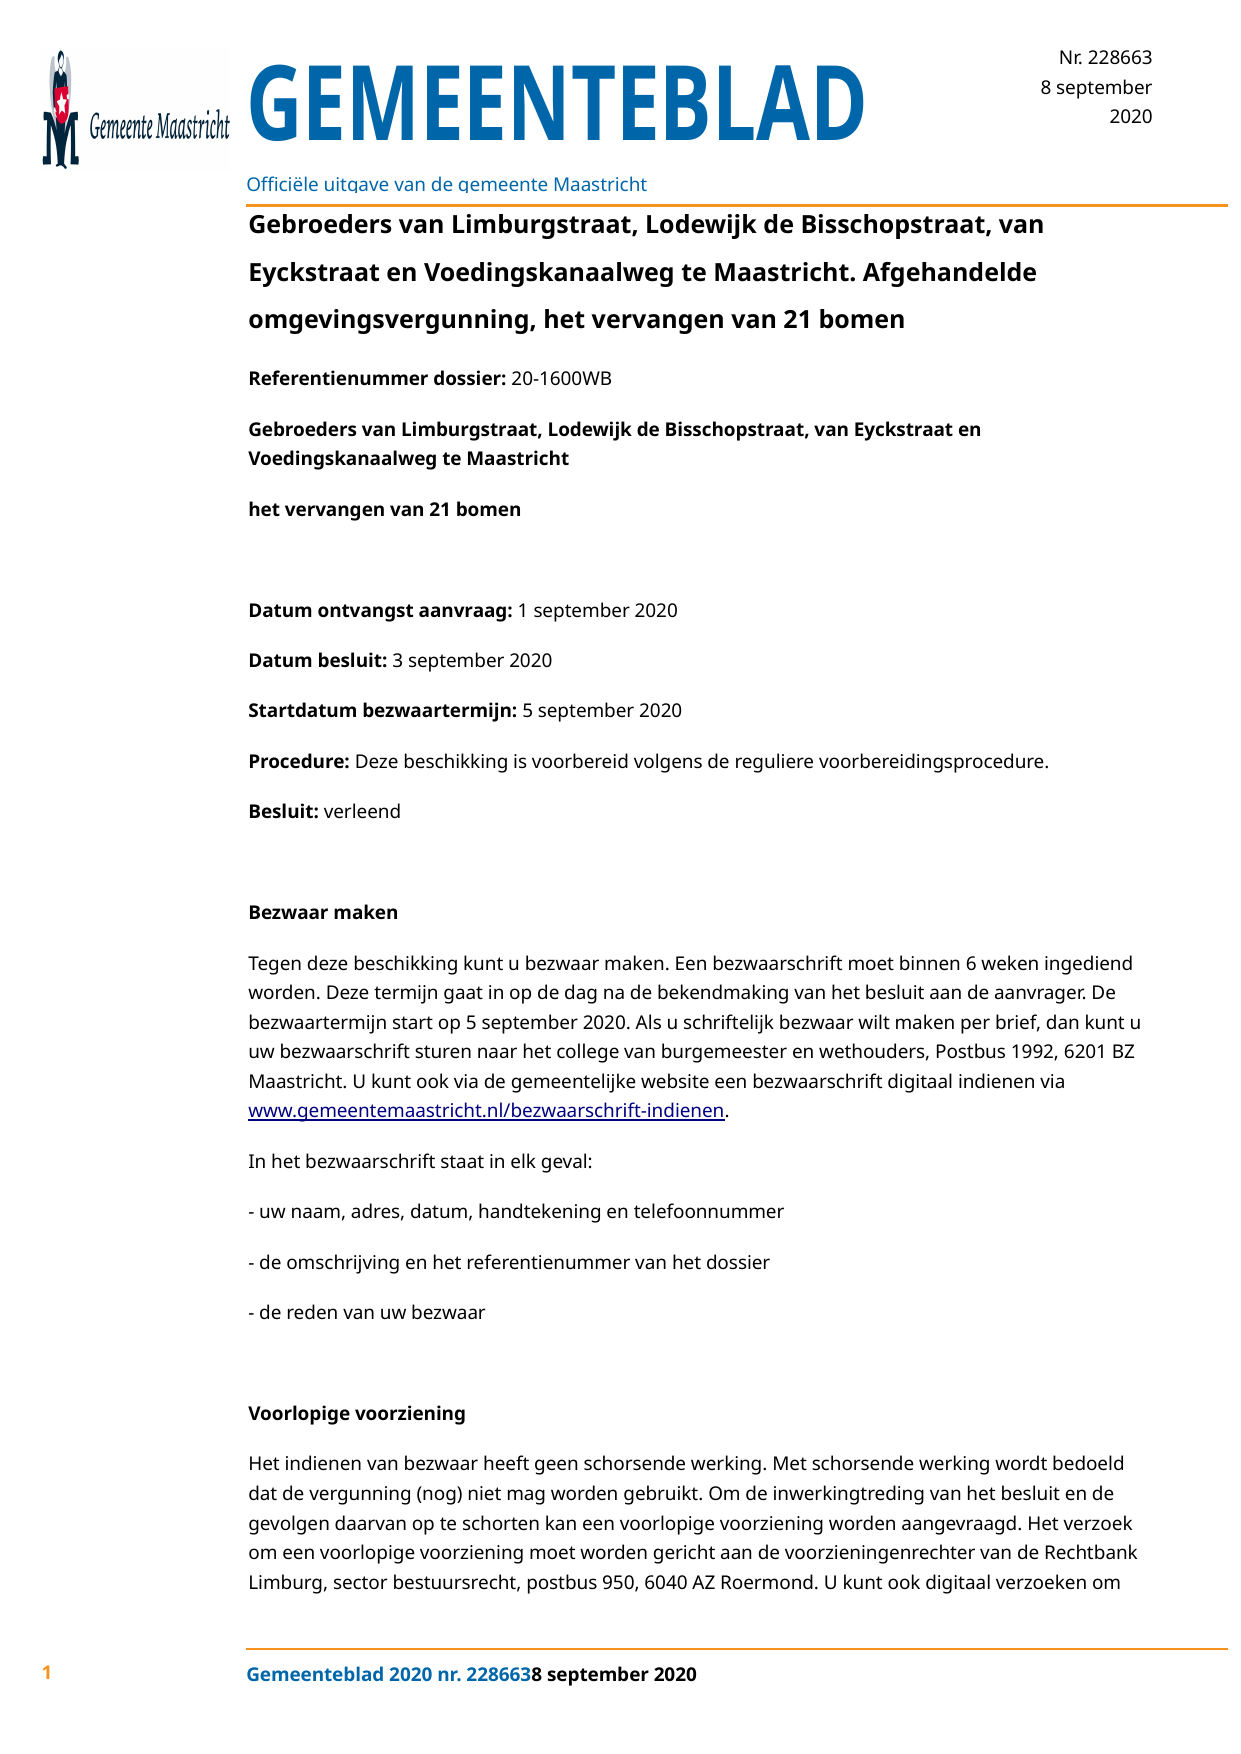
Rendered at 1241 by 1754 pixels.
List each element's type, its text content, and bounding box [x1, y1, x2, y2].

text - de reden van uw bezwaar [248, 1299, 1152, 1325]
text Voorlopige voorziening [248, 1400, 1152, 1426]
text Procedure: Deze beschikking is voorbereid volgens de reguliere voorbereidingsprocedure. [248, 748, 1152, 774]
text In het bezwaarschrift staat in elk geval: [248, 1148, 1152, 1174]
text Referentienummer dossier: 20-1600WB [248, 366, 1152, 391]
text het vervangen van 21 bomen [248, 496, 1152, 522]
picture [41, 47, 231, 172]
text Bezwaar maken [248, 899, 1152, 925]
text Datum besluit: 3 september 2020 [248, 647, 1152, 673]
text Datum ontvangst aanvraag: 1 september 2020 [248, 597, 1152, 622]
text Besluit: verleend [248, 798, 1152, 824]
text Gebroeders van Limburgstraat, Lodewijk de Bisschopstraat, van Eyckstraat en Voedingskanaalweg te Maastricht [248, 416, 1152, 471]
text - de omschrijving en het referentienummer van het dossier [248, 1249, 1152, 1274]
text Het indienen van bezwaar heeft geen schorsende werking. Met schorsende werking wordt bedoeld dat de vergunning (nog) niet mag worden gebruikt. Om de inwerkingtreding van het besluit en de gevolgen daarvan op te schorten kan een voorlopige voorziening worden aangevraagd. Het verzoek om een voorlopige voorziening moet worden gericht aan de voorzieningenrechter van de Rechtbank Limburg, sector bestuursrecht, postbus 950, 6040 AZ Roermond. U kunt ook digitaal verzoeken om [248, 1451, 1152, 1594]
text - uw naam, adres, datum, handtekening en telefoonnummer [248, 1198, 1152, 1224]
text Gebroeders van Limburgstraat, Lodewijk de Bisschopstraat, van Eyckstraat en Voedingskanaalweg te Maastricht. Afgehandelde omgevingsvergunning, het vervangen van 21 bomen [248, 207, 1152, 336]
text Tegen deze beschikking kunt u bezwaar maken. Een bezwaarschrift moet binnen 6 weken ingediend worden. Deze termijn gaat in op de dag na de bekendmaking van het besluit aan de aanvrager. De bezwaartermijn start op 5 september 2020. Als u schriftelijk bezwaar wilt maken per brief, dan kunt u uw bezwaarschrift sturen naar het college van burgemeester en wethouders, Postbus 1992, 6201 BZ Maastricht. U kunt ook via de gemeentelijke website een bezwaarschrift digitaal indienen via www.gemeentemaastricht.nl/bezwaarschrift-indienen. [248, 950, 1152, 1123]
text Startdatum bezwaartermijn: 5 september 2020 [248, 698, 1152, 723]
